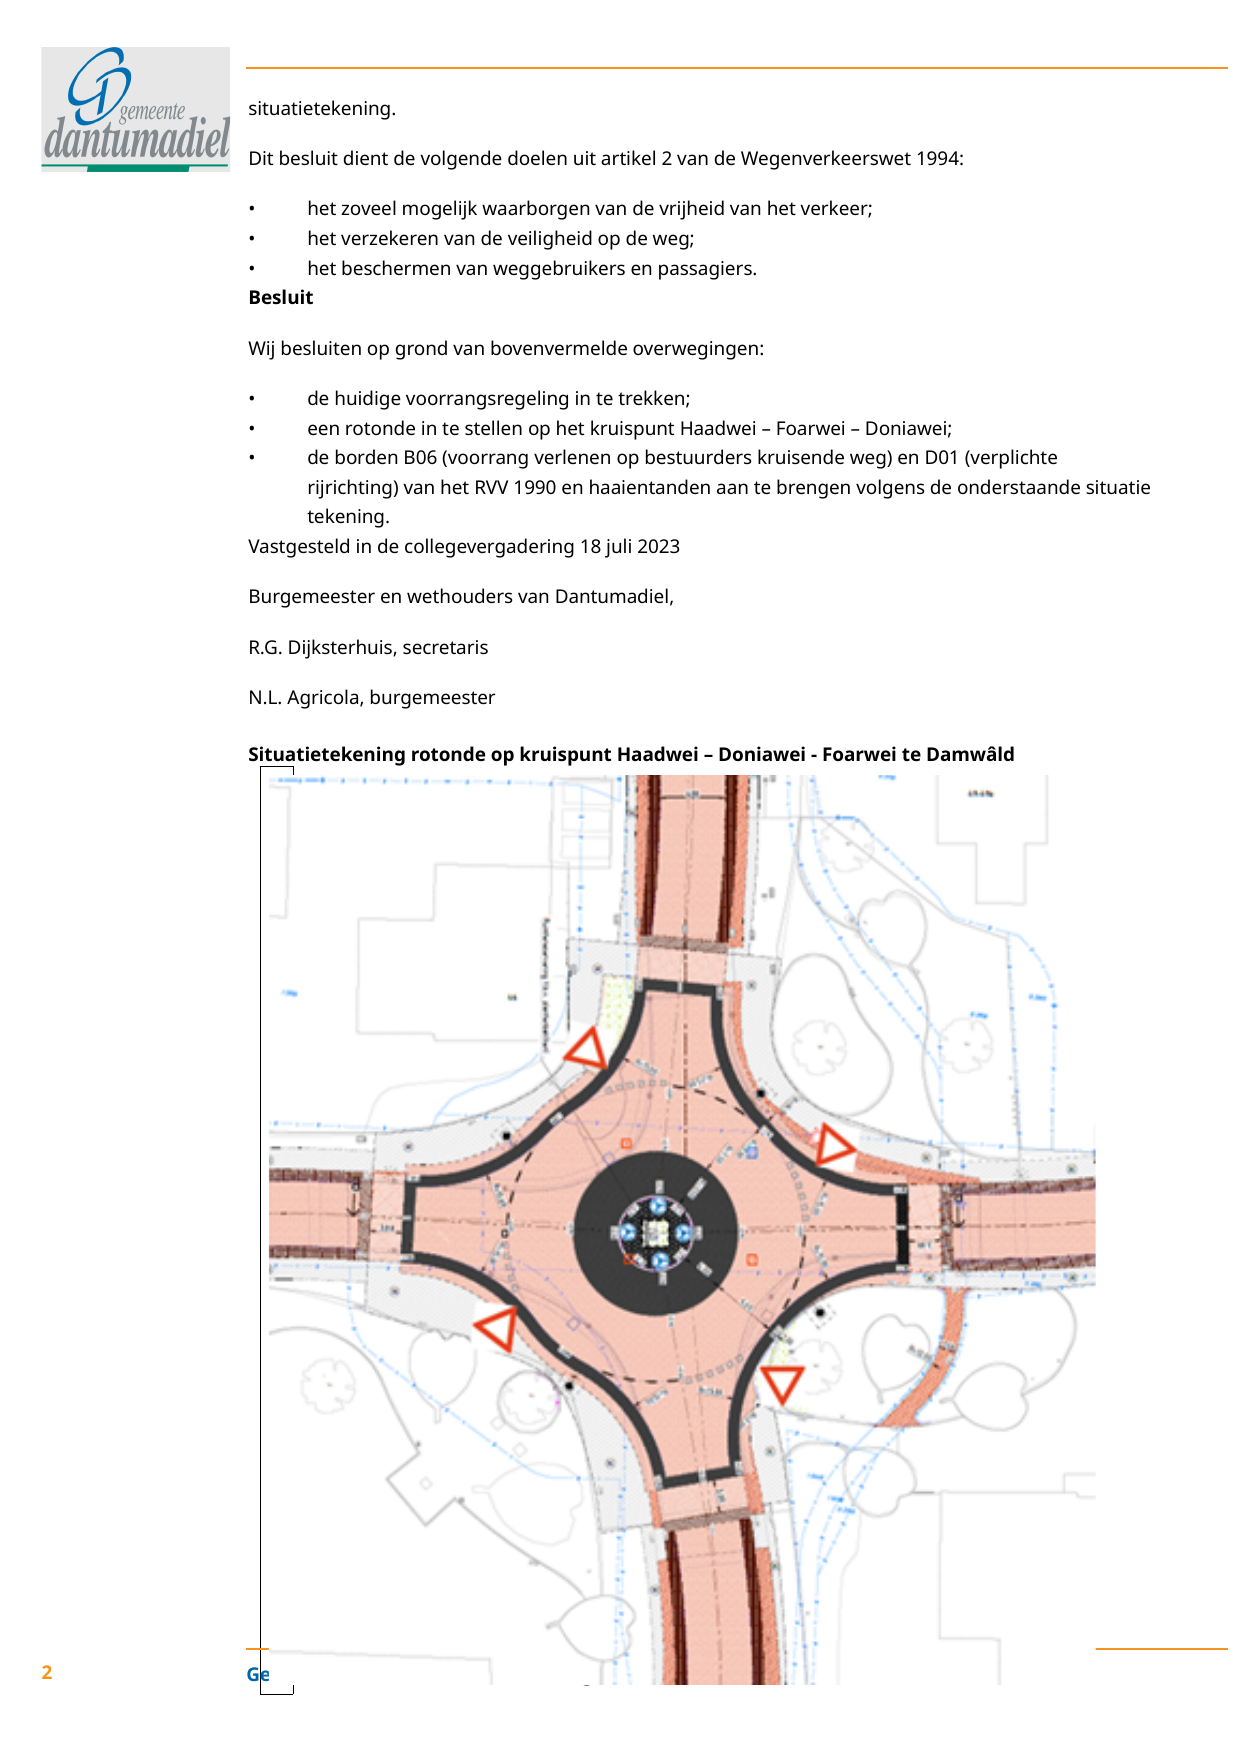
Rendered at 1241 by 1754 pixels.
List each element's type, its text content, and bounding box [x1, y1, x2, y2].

text Wij besluiten op grond van bovenvermelde overwegingen: [248, 335, 1152, 361]
picture [41, 47, 231, 172]
list de borden B06 (voorrang verlenen op bestuurders kruisende weg) en D01 (verplichte rijrichting) van het RVV 1990 en haaientanden aan te brengen volgens de onderstaande situatie tekening. [248, 444, 1152, 529]
list het verzekeren van de veiligheid op de weg; [248, 225, 1152, 251]
text situatietekening. [248, 95, 1152, 121]
text Vastgesteld in de collegevergadering 18 juli 2023 [248, 533, 1152, 559]
text Besluit [248, 284, 1152, 310]
text R.G. Dijksterhuis, secretaris [248, 634, 1152, 660]
list het zoveel mogelijk waarborgen van de vrijheid van het verkeer; [248, 196, 1152, 221]
text Burgemeester en wethouders van Dantumadiel, [248, 583, 1152, 609]
text Situatietekening rotonde op kruispunt Haadwei – Doniawei - Foarwei te Damwâld [248, 746, 1152, 765]
text Dit besluit dient de volgende doelen uit artikel 2 van de Wegenverkeerswet 1994: [248, 145, 1152, 171]
list het beschermen van weggebruikers en passagiers. [248, 255, 1152, 281]
text N.L. Agricola, burgemeester [248, 684, 1152, 710]
list een rotonde in te stellen op het kruispunt Haadwei – Foarwei – Doniawei; [248, 415, 1152, 441]
list de huidige voorrangsregeling in te trekken; [248, 385, 1152, 411]
picture [268, 775, 1096, 1685]
